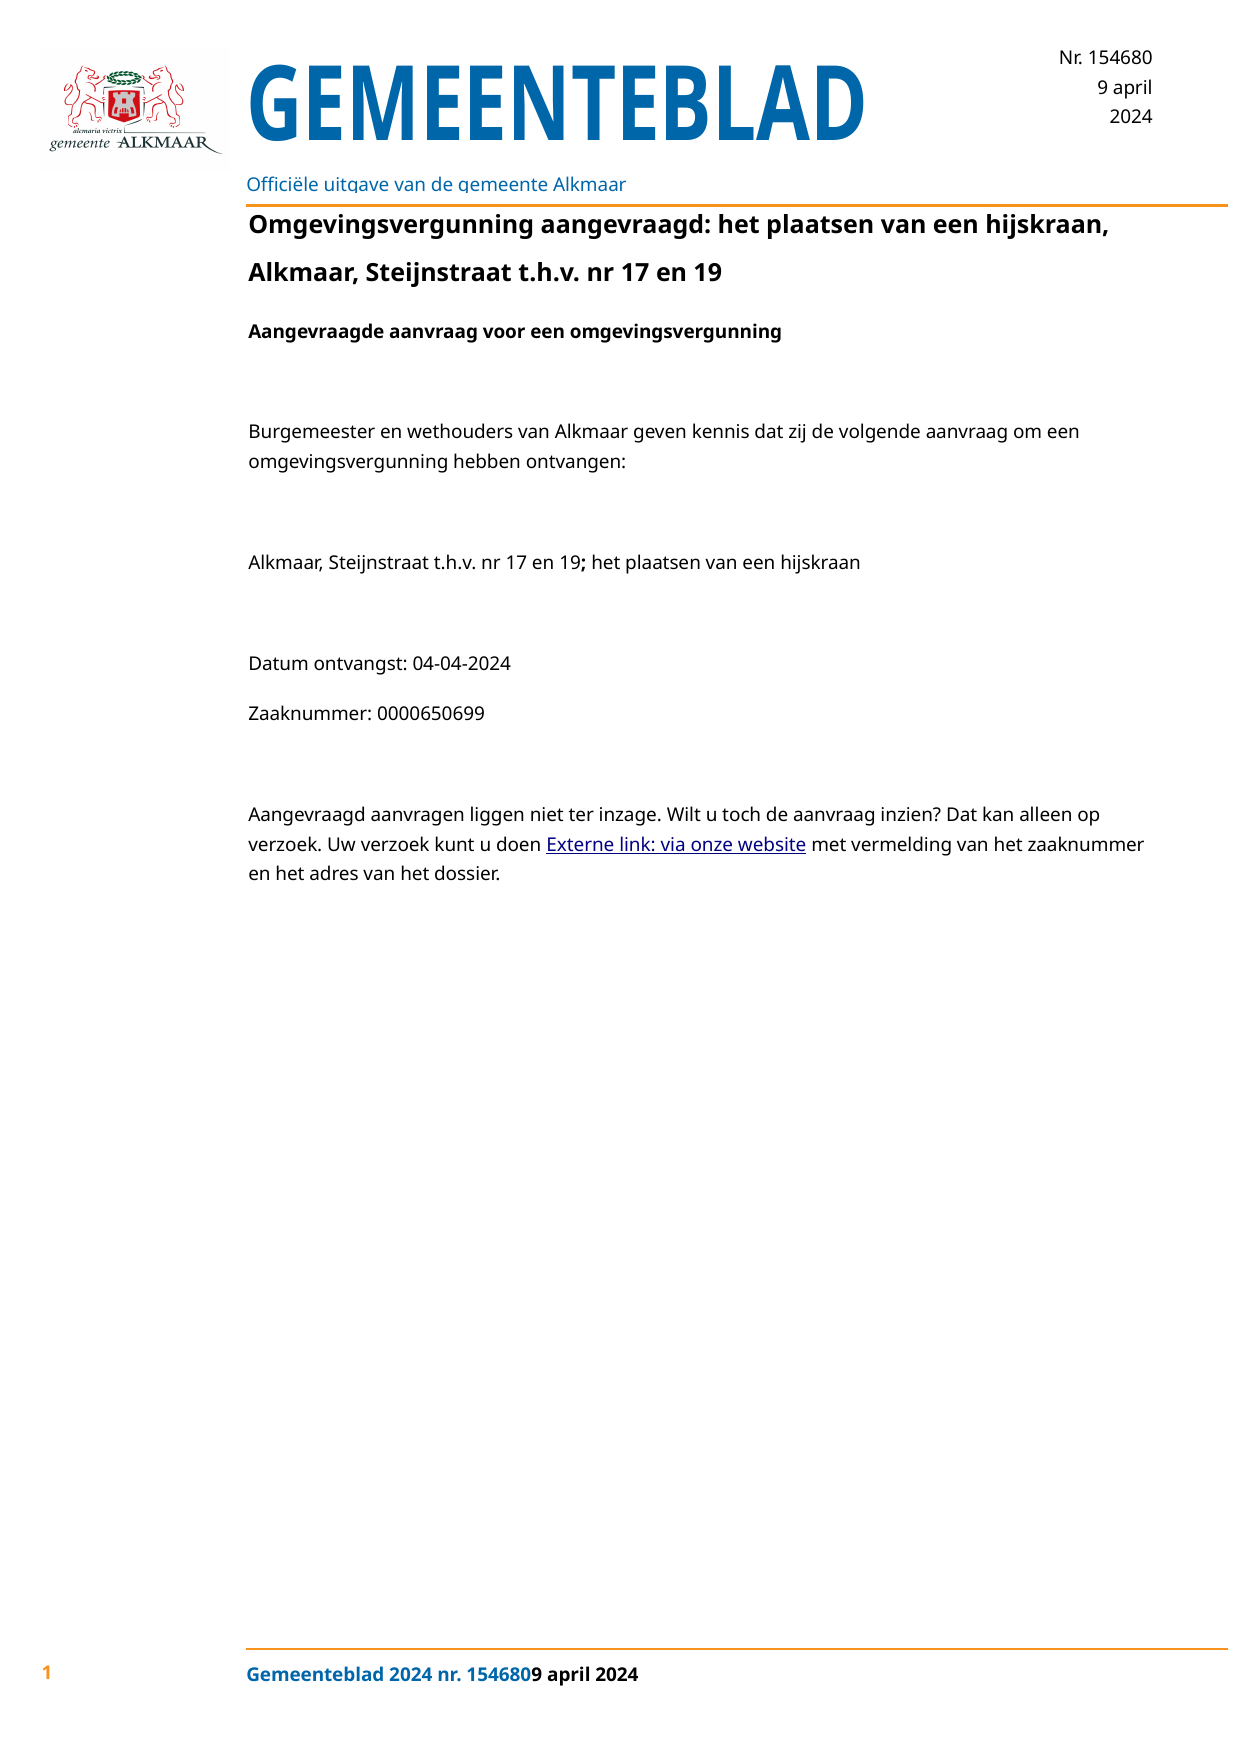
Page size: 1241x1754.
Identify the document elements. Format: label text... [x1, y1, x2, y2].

text Alkmaar, Steijnstraat t.h.v. nr 17 en 19; het plaatsen van een hijskraan [248, 549, 1152, 575]
text Aangevraagd aanvragen liggen niet ter inzage. Wilt u toch de aanvraag inzien? Dat kan alleen op verzoek. Uw verzoek kunt u doen Externe link: via onze website met vermelding van het zaaknummer en het adres van het dossier. [248, 801, 1152, 886]
text Aangevraagde aanvraag voor een omgevingsvergunning [248, 318, 1152, 344]
text Omgevingsvergunning aangevraagd: het plaatsen van een hijskraan, Alkmaar, Steijnstraat t.h.v. nr 17 en 19 [248, 207, 1152, 288]
text Zaaknummer: 0000650699 [248, 700, 1152, 726]
text Burgemeester en wethouders van Alkmaar geven kennis dat zij de volgende aanvraag om een omgevingsvergunning hebben ontvangen: [248, 419, 1152, 474]
picture [41, 47, 231, 172]
text Datum ontvangst: 04-04-2024 [248, 650, 1152, 676]
